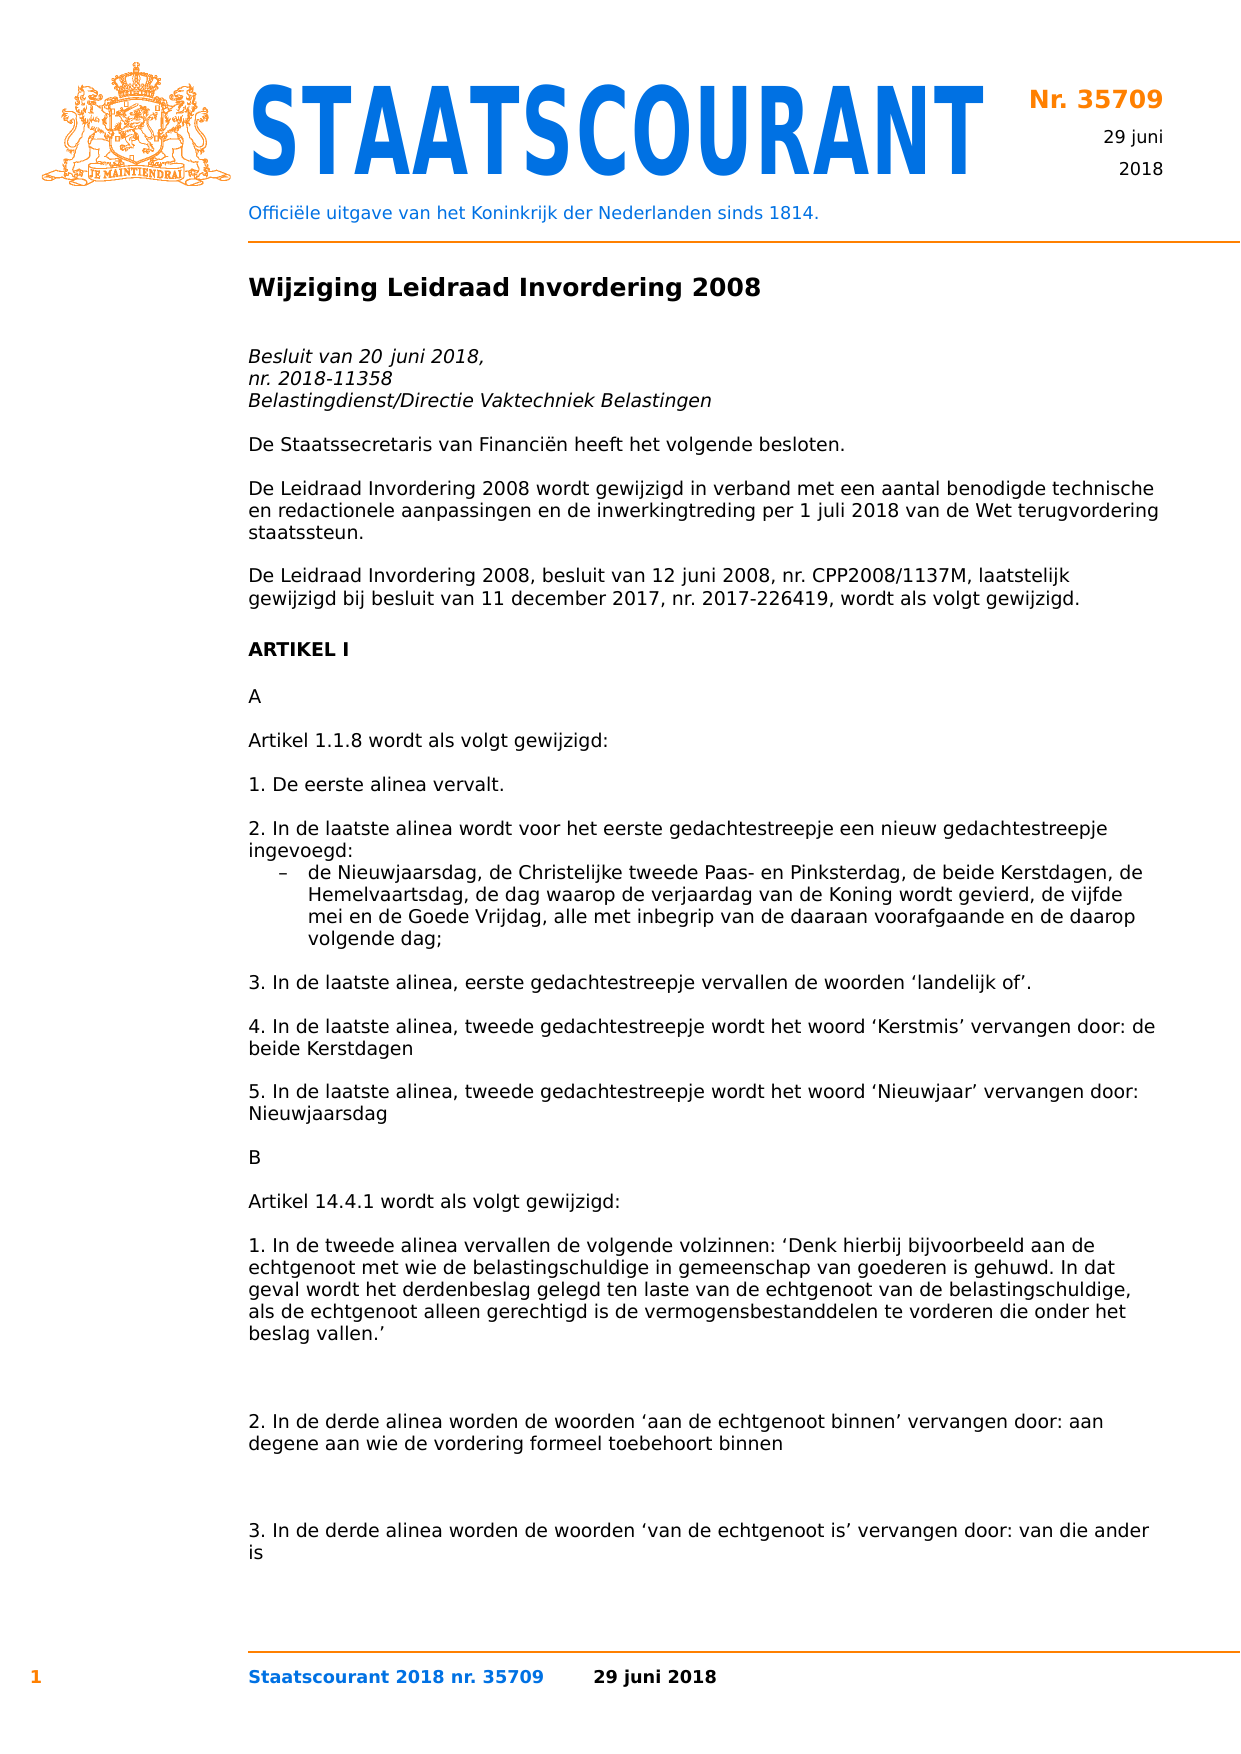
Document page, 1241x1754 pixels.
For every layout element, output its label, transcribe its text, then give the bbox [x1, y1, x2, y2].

text 3. In de derde alinea worden de woorden ‘van de echtgenoot is’ vervangen door: van die ander is [248, 1520, 1163, 1564]
table_header STAATSCOURANT [248, 62, 998, 203]
text – de Nieuwjaarsdag, de Christelijke tweede Paas- en Pinksterdag, de beide Kerstdagen, de Hemelvaartsdag, de dag waarop de verjaardag van de Koning wordt gevierd, de vijfde mei en de Goede Vrijdag, alle met inbegrip van de daaraan voorafgaande en de daarop volgende dag; [278, 862, 1163, 950]
text De Leidraad Invordering 2008, besluit van 12 juni 2008, nr. CPP2008/1137M, laatstelijk gewijzigd bij besluit van 11 december 2017, nr. 2017-226419, wordt als volgt gewijzigd. [248, 565, 1163, 609]
table_header Nr. 35709 [998, 62, 1240, 121]
text A [248, 686, 1163, 708]
table_cell 2018 [998, 153, 1240, 203]
text Artikel 1.1.8 wordt als volgt gewijzigd: [248, 730, 1163, 752]
text 1. In de tweede alinea vervallen de volgende volzinnen: ‘Denk hierbij bijvoorbeeld aan de echtgenoot met wie de belastingschuldige in gemeenschap van goederen is gehuwd. In dat geval wordt het derdenbeslag gelegd ten laste van de echtgenoot van de belastingschuldige, als de echtgenoot alleen gerechtigd is de vermogensbestanddelen te vorderen die onder het beslag vallen.’ [248, 1235, 1163, 1345]
text De Staatssecretaris van Financiën heeft het volgende besloten. [248, 434, 1163, 456]
text 1. De eerste alinea vervalt. [248, 774, 1163, 796]
text 5. In de laatste alinea, tweede gedachtestreepje wordt het woord ‘Nieuwjaar’ vervangen door: Nieuwjaarsdag [248, 1081, 1163, 1125]
picture [41, 62, 231, 186]
text Belastingdienst/Directie Vaktechniek Belastingen [248, 390, 1163, 412]
text Besluit van 20 juni 2018, [248, 346, 1163, 368]
text 2. In de derde alinea worden de woorden ‘aan de echtgenoot binnen’ vervangen door: aan degene aan wie de vordering formeel toebehoort binnen [248, 1411, 1163, 1454]
text 2. In de laatste alinea wordt voor het eerste gedachtestreepje een nieuw gedachtestreepje ingevoegd: [248, 818, 1163, 862]
text B [248, 1147, 1163, 1169]
text 4. In de laatste alinea, tweede gedachtestreepje wordt het woord ‘Kerstmis’ vervangen door: de beide Kerstdagen [248, 1016, 1163, 1059]
text De Leidraad Invordering 2008 wordt gewijzigd in verband met een aantal benodigde technische en redactionele aanpassingen en de inwerkingtreding per 1 juli 2018 van de Wet terugvordering staatssteun. [248, 478, 1163, 543]
subtitle ARTIKEL I [248, 639, 1163, 661]
text nr. 2018-11358 [248, 368, 1163, 390]
text 3. In de laatste alinea, eerste gedachtestreepje vervallen de woorden ‘landelijk of’. [248, 972, 1163, 994]
subtitle Wijziging Leidraad Invordering 2008 [248, 273, 1163, 302]
table_cell Officiële uitgave van het Koninkrijk der Nederlanden sinds 1814. [248, 203, 1240, 241]
text Artikel 14.4.1 wordt als volgt gewijzigd: [248, 1191, 1163, 1213]
table_header [25, 62, 248, 241]
table_cell 29 juni [998, 121, 1240, 153]
